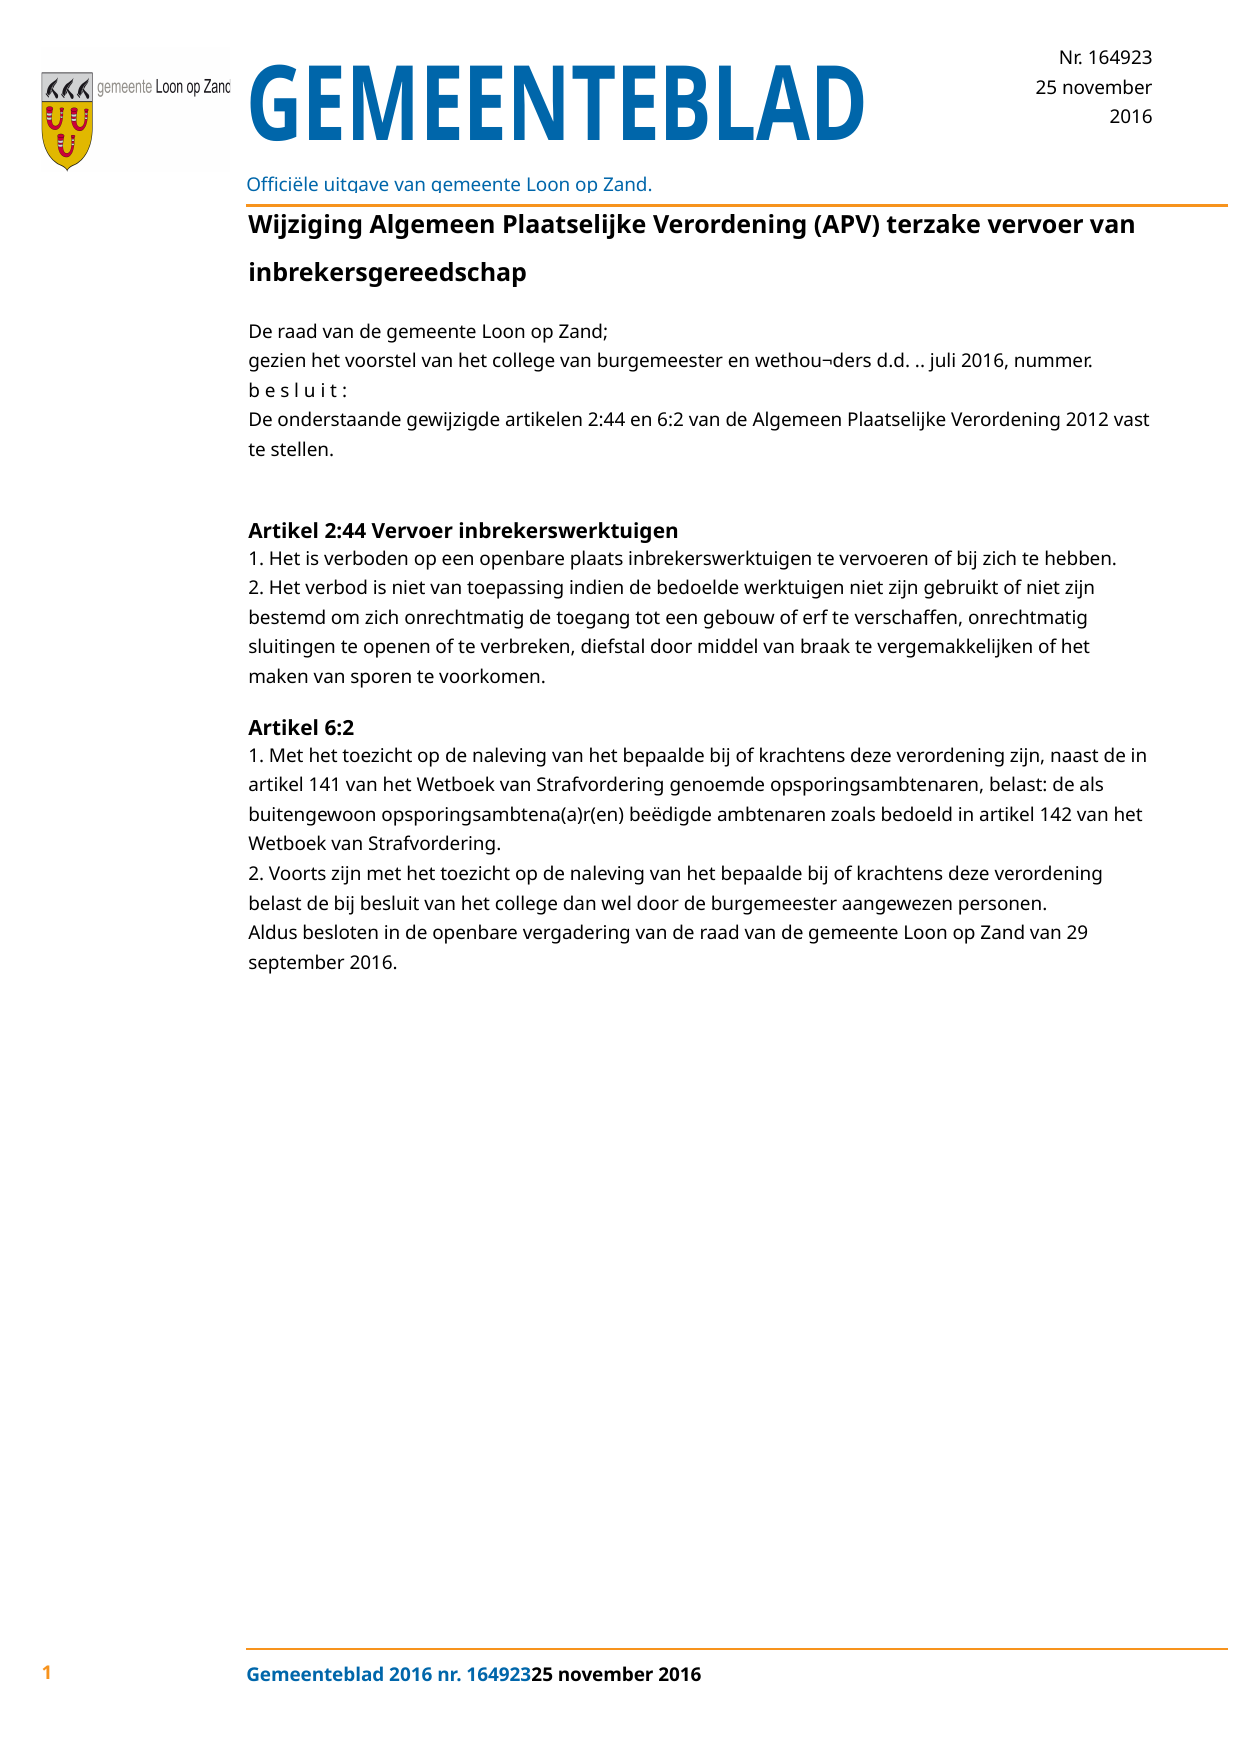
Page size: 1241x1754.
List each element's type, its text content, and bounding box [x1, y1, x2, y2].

text Artikel 2:44 Vervoer inbrekerswerktuigen [248, 516, 1152, 545]
text b e s l u i t : [248, 377, 1152, 403]
text De raad van de gemeente Loon op Zand; [248, 318, 1152, 344]
text De onderstaande gewijzigde artikelen 2:44 en 6:2 van de Algemeen Plaatselijke Verordening 2012 vast te stellen. [248, 407, 1152, 462]
text Artikel 6:2 [248, 713, 1152, 742]
text Aldus besloten in de openbare vergadering van de raad van de gemeente Loon op Zand van 29 september 2016. [248, 919, 1152, 975]
text 1. Met het toezicht op de naleving van het bepaalde bij of krachtens deze verordening zijn, naast de in artikel 141 van het Wetboek van Strafvordering genoemde opsporingsambtenaren, belast: de als buitengewoon opsporingsambtena(a)r(en) beëdigde ambtenaren zoals bedoeld in artikel 142 van het Wetboek van Strafvordering. [248, 742, 1152, 856]
picture [41, 47, 231, 172]
text Wijziging Algemeen Plaatselijke Verordening (APV) terzake vervoer van inbrekersgereedschap [248, 207, 1152, 288]
text 2. Het verbod is niet van toepassing indien de bedoelde werktuigen niet zijn gebruikt of niet zijn bestemd om zich onrechtmatig de toegang tot een gebouw of erf te verschaffen, onrechtmatig sluitingen te openen of te verbreken, diefstal door middel van braak te vergemakkelijken of het maken van sporen te voorkomen. [248, 574, 1152, 689]
text gezien het voorstel van het college van burgemeester en wethou¬ders d.d. .. juli 2016, nummer. [248, 347, 1152, 373]
text 1. Het is verboden op een openbare plaats inbrekerswerktuigen te vervoeren of bij zich te hebben. [248, 545, 1152, 570]
text 2. Voorts zijn met het toezicht op de naleving van het bepaalde bij of krachtens deze verordening belast de bij besluit van het college dan wel door de burgemeester aangewezen personen. [248, 860, 1152, 916]
